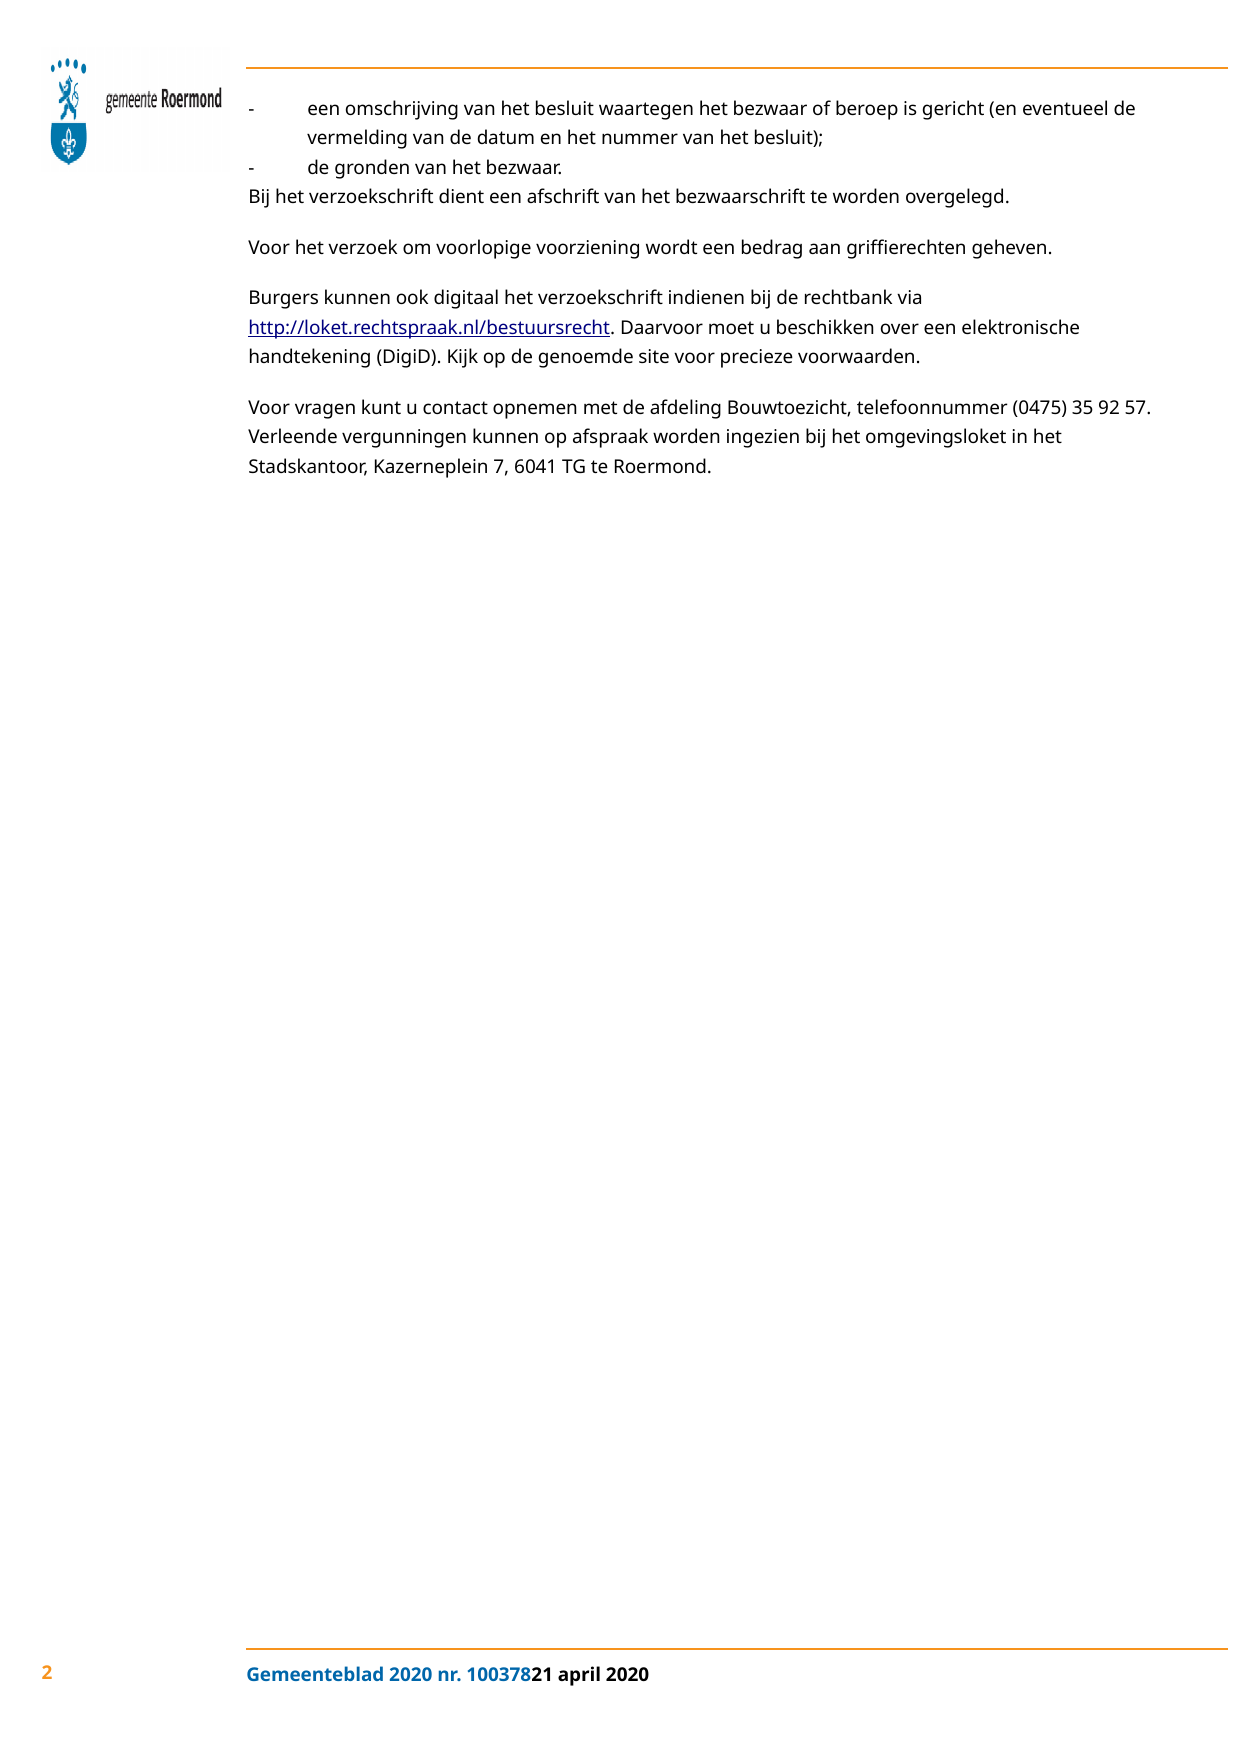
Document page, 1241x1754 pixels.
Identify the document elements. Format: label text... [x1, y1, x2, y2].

text Bij het verzoekschrift dient een afschrift van het bezwaarschrift te worden overgelegd. [248, 183, 1152, 209]
text Voor het verzoek om voorlopige voorziening wordt een bedrag aan griffierechten geheven. [248, 234, 1152, 260]
picture [41, 47, 231, 172]
list een omschrijving van het besluit waartegen het bezwaar of beroep is gericht (en eventueel de vermelding van de datum en het nummer van het besluit); [248, 95, 1152, 150]
text Voor vragen kunt u contact opnemen met de afdeling Bouwtoezicht, telefoonnummer (0475) 35 92 57. Verleende vergunningen kunnen op afspraak worden ingezien bij het omgevingsloket in het Stadskantoor, Kazerneplein 7, 6041 TG te Roermond. [248, 394, 1152, 479]
list de gronden van het bezwaar. [248, 154, 1152, 180]
text Burgers kunnen ook digitaal het verzoekschrift indienen bij de rechtbank via http://loket.rechtspraak.nl/bestuursrecht. Daarvoor moet u beschikken over een elektronische handtekening (DigiD). Kijk op de genoemde site voor precieze voorwaarden. [248, 284, 1152, 369]
